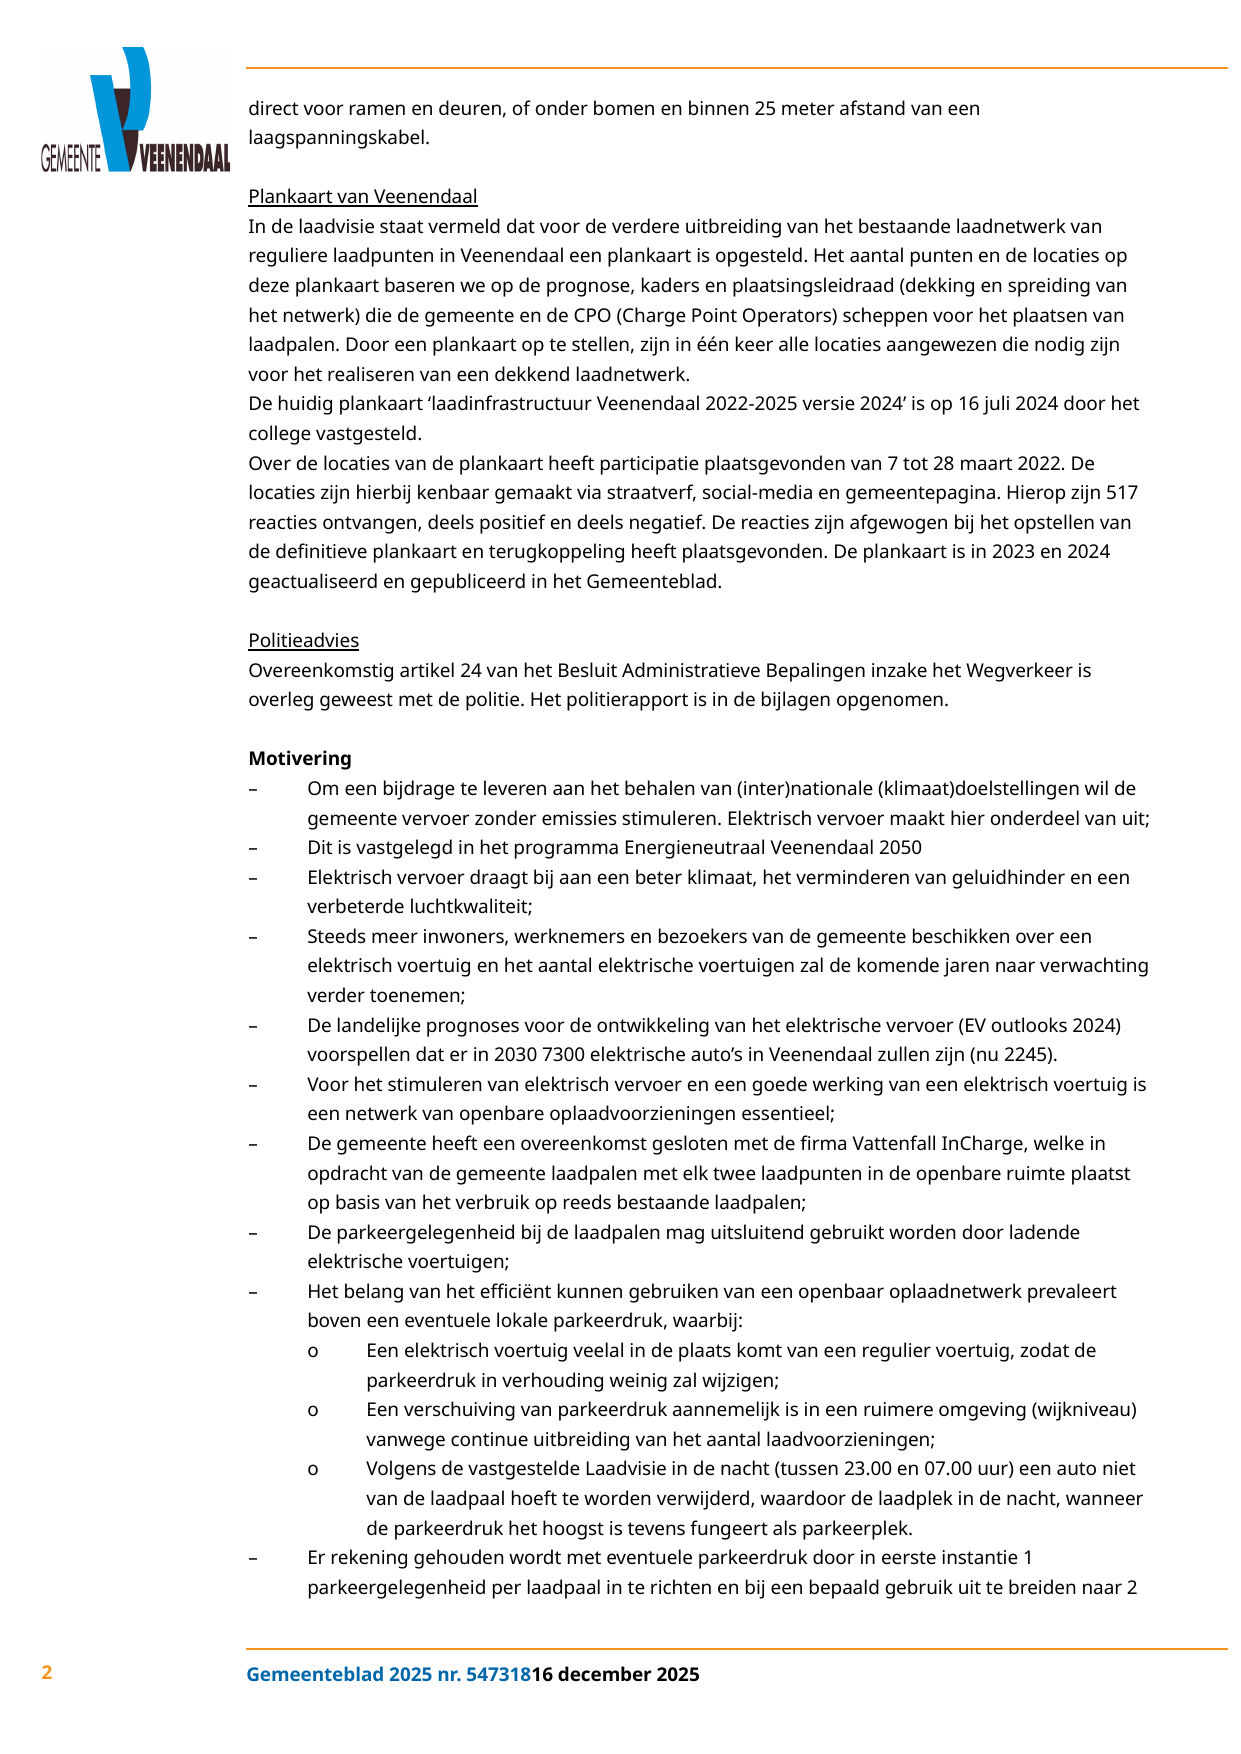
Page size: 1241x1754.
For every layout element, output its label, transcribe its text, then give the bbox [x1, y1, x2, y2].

list Steeds meer inwoners, werknemers en bezoekers van de gemeente beschikken over een elektrisch voertuig en het aantal elektrische voertuigen zal de komende jaren naar verwachting verder toenemen; [248, 923, 1152, 1008]
picture [41, 47, 130, 172]
list Voor het stimuleren van elektrisch vervoer en een goede werking van een elektrisch voertuig is een netwerk van openbare oplaadvoorzieningen essentieel; [248, 1071, 1152, 1126]
list Elektrisch vervoer draagt bij aan een beter klimaat, het verminderen van geluidhinder en een verbeterde luchtkwaliteit; [248, 864, 1152, 919]
text Politieadvies [248, 627, 1152, 653]
list Een verschuiving van parkeerdruk aannemelijk is in een ruimere omgeving (wijkniveau) vanwege continue uitbreiding van het aantal laadvoorzieningen; [307, 1396, 1152, 1452]
picture [123, 47, 231, 172]
list De parkeergelegenheid bij de laadpalen mag uitsluitend gebruikt worden door ladende elektrische voertuigen; [248, 1219, 1152, 1274]
text Overeenkomstig artikel 24 van het Besluit Administratieve Bepalingen inzake het Wegverkeer is overleg geweest met de politie. Het politierapport is in de bijlagen opgenomen. [248, 657, 1152, 712]
list Dit is vastgelegd in het programma Energieneutraal Veenendaal 2050 [248, 834, 1152, 860]
text Plankaart van Veenendaal [248, 183, 1152, 209]
list De landelijke prognoses voor de ontwikkeling van het elektrische vervoer (EV outlooks 2024) voorspellen dat er in 2030 7300 elektrische auto’s in Veenendaal zullen zijn (nu 2245). [248, 1012, 1152, 1067]
list Een elektrisch voertuig veelal in de plaats komt van een regulier voertuig, zodat de parkeerdruk in verhouding weinig zal wijzigen; [307, 1337, 1152, 1393]
list Volgens de vastgestelde Laadvisie in de nacht (tussen 23.00 en 07.00 uur) een auto niet van de laadpaal hoeft te worden verwijderd, waardoor de laadplek in de nacht, wanneer de parkeerdruk het hoogst is tevens fungeert als parkeerplek. [307, 1456, 1152, 1541]
text De huidig plankaart ‘laadinfrastructuur Veenendaal 2022-2025 versie 2024’ is op 16 juli 2024 door het college vastgesteld. [248, 391, 1152, 446]
text Over de locaties van de plankaart heeft participatie plaatsgevonden van 7 tot 28 maart 2022. De locaties zijn hierbij kenbaar gemaakt via straatverf, social-media en gemeentepagina. Hierop zijn 517 reacties ontvangen, deels positief en deels negatief. De reacties zijn afgewogen bij het opstellen van de definitieve plankaart en terugkoppeling heeft plaatsgevonden. De plankaart is in 2023 en 2024 geactualiseerd en gepubliceerd in het Gemeenteblad. [248, 450, 1152, 594]
list Er rekening gehouden wordt met eventuele parkeerdruk door in eerste instantie 1 parkeergelegenheid per laadpaal in te richten en bij een bepaald gebruik uit te breiden naar 2 [248, 1544, 1152, 1600]
text direct voor ramen en deuren, of onder bomen en binnen 25 meter afstand van een laagspanningskabel. [248, 95, 1152, 150]
list Om een bijdrage te leveren aan het behalen van (inter)nationale (klimaat)doelstellingen wil de gemeente vervoer zonder emissies stimuleren. Elektrisch vervoer maakt hier onderdeel van uit; [248, 775, 1152, 831]
text In de laadvisie staat vermeld dat voor de verdere uitbreiding van het bestaande laadnetwerk van reguliere laadpunten in Veenendaal een plankaart is opgesteld. Het aantal punten en de locaties op deze plankaart baseren we op de prognose, kaders en plaatsingsleidraad (dekking en spreiding van het netwerk) die de gemeente en de CPO (Charge Point Operators) scheppen voor het plaatsen van laadpalen. Door een plankaart op te stellen, zijn in één keer alle locaties aangewezen die nodig zijn voor het realiseren van een dekkend laadnetwerk. [248, 213, 1152, 387]
list De gemeente heeft een overeenkomst gesloten met de firma Vattenfall InCharge, welke in opdracht van de gemeente laadpalen met elk twee laadpunten in de openbare ruimte plaatst op basis van het verbruik op reeds bestaande laadpalen; [248, 1130, 1152, 1215]
list Het belang van het efficiënt kunnen gebruiken van een openbaar oplaadnetwerk prevaleert boven een eventuele lokale parkeerdruk, waarbij: [248, 1278, 1152, 1333]
text Motivering [248, 746, 1152, 771]
